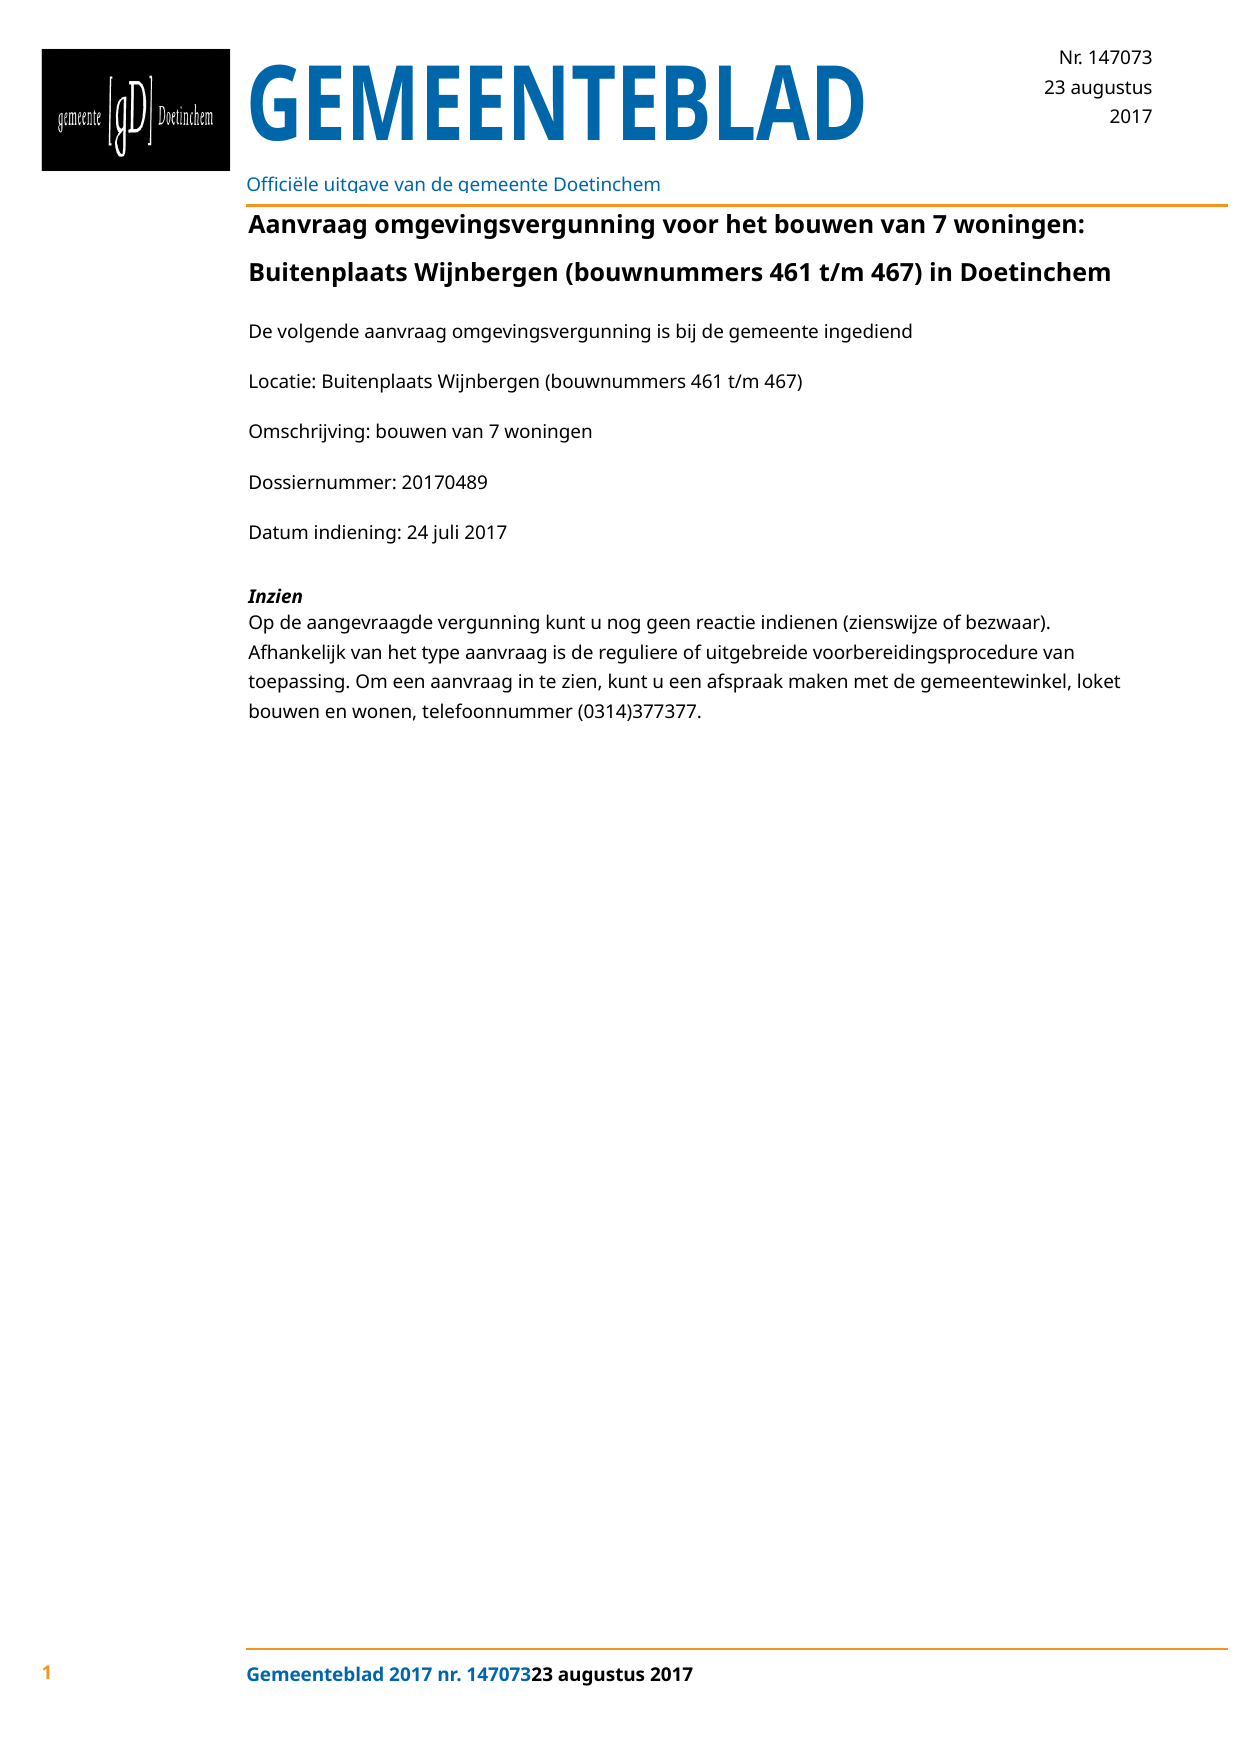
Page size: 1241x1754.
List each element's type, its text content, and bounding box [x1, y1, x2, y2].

text Op de aangevraagde vergunning kunt u nog geen reactie indienen (zienswijze of bezwaar). Afhankelijk van het type aanvraag is de reguliere of uitgebreide voorbereidingsprocedure van toepassing. Om een aanvraag in te zien, kunt u een afspraak maken met de gemeentewinkel, loket bouwen en wonen, telefoonnummer (0314)377377. [248, 609, 1152, 724]
text Dossiernummer: 20170489 [248, 469, 1152, 495]
text Datum indiening: 24 juli 2017 [248, 519, 1152, 545]
text Aanvraag omgevingsvergunning voor het bouwen van 7 woningen: Buitenplaats Wijnbergen (bouwnummers 461 t/m 467) in Doetinchem [248, 207, 1152, 288]
picture [41, 47, 231, 172]
text Locatie: Buitenplaats Wijnbergen (bouwnummers 461 t/m 467) [248, 368, 1152, 394]
text Omschrijving: bouwen van 7 woningen [248, 419, 1152, 444]
text Inzien [248, 583, 1152, 609]
text De volgende aanvraag omgevingsvergunning is bij de gemeente ingediend [248, 318, 1152, 344]
